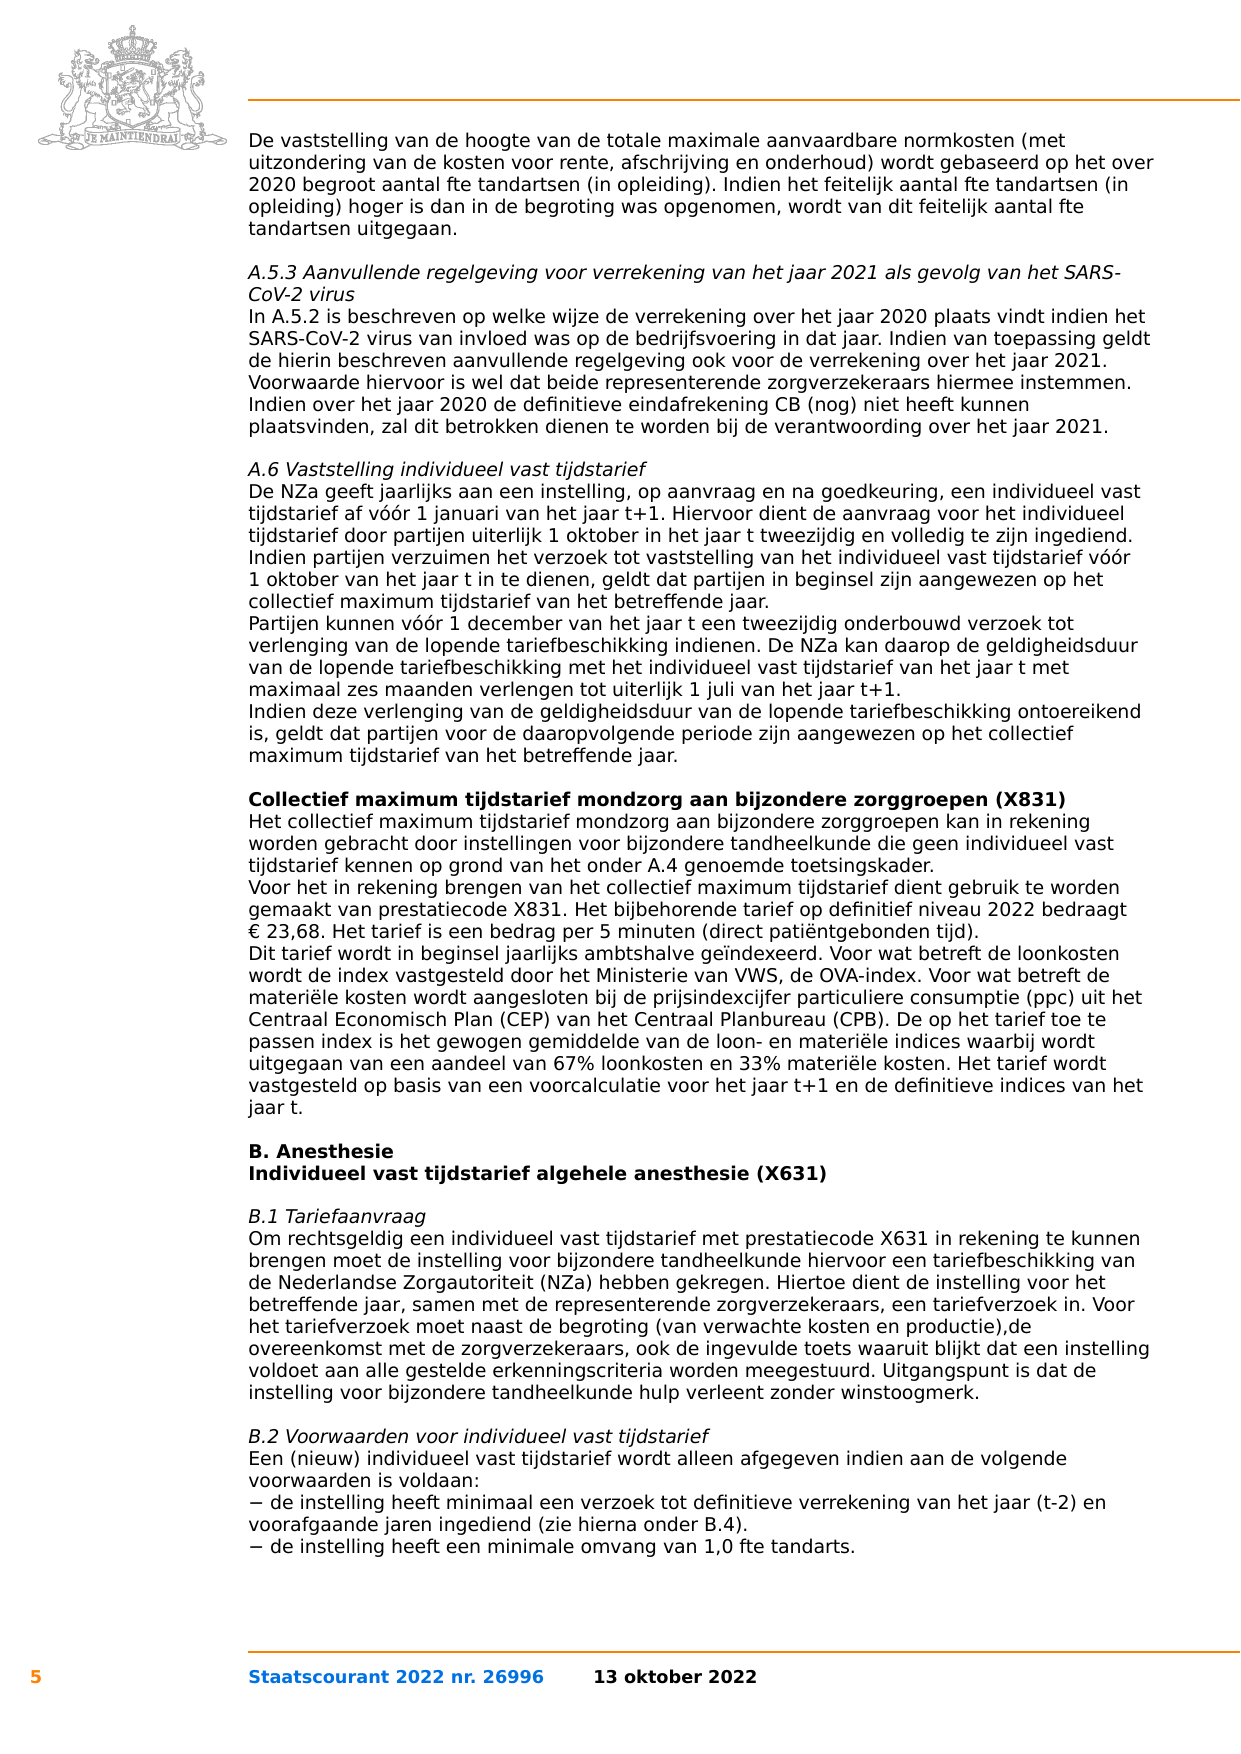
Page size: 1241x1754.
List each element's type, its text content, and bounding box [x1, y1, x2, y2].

text Indien deze verlenging van de geldigheidsduur van de lopende tariefbeschikking ontoereikend is, geldt dat partijen voor de daaropvolgende periode zijn aangewezen op het collectief maximum tijdstarief van het betreffende jaar. [248, 701, 1163, 767]
text In A.5.2 is beschreven op welke wijze de verrekening over het jaar 2020 plaats vindt indien het SARS-CoV-2 virus van invloed was op de bedrijfsvoering in dat jaar. Indien van toepassing geldt de hierin beschreven aanvullende regelgeving ook voor de verrekening over het jaar 2021. Voorwaarde hiervoor is wel dat beide representerende zorgverzekeraars hiermee instemmen. Indien over het jaar 2020 de definitieve eindafrekening CB (nog) niet heeft kunnen plaatsvinden, zal dit betrokken dienen te worden bij de verantwoording over het jaar 2021. [248, 306, 1163, 437]
text De vaststelling van de hoogte van de totale maximale aanvaardbare normkosten (met uitzondering van de kosten voor rente, afschrijving en onderhoud) wordt gebaseerd op het over 2020 begroot aantal fte tandartsen (in opleiding). Indien het feitelijk aantal fte tandartsen (in opleiding) hoger is dan in de begroting was opgenomen, wordt van dit feitelijk aantal fte tandartsen uitgegaan. [248, 130, 1163, 240]
text Het collectief maximum tijdstarief mondzorg aan bijzondere zorggroepen kan in rekening worden gebracht door instellingen voor bijzondere tandheelkunde die geen individueel vast tijdstarief kennen op grond van het onder A.4 genoemde toetsingskader. [248, 811, 1163, 877]
text Indien partijen verzuimen het verzoek tot vaststelling van het individueel vast tijdstarief vóór 1 oktober van het jaar t in te dienen, geldt dat partijen in beginsel zijn aangewezen op het collectief maximum tijdstarief van het betreffende jaar. [248, 547, 1163, 613]
text Voor het in rekening brengen van het collectief maximum tijdstarief dient gebruik te worden gemaakt van prestatiecode X831. Het bijbehorende tarief op definitief niveau 2022 bedraagt € 23,68. Het tarief is een bedrag per 5 minuten (direct patiëntgebonden tijd). [248, 877, 1163, 943]
text − de instelling heeft minimaal een verzoek tot definitieve verrekening van het jaar (t-2) en voorafgaande jaren ingediend (zie hierna onder B.4). [248, 1492, 1163, 1536]
subtitle Collectief maximum tijdstarief mondzorg aan bijzondere zorggroepen (X831) [248, 789, 1163, 811]
subtitle B. Anesthesie [248, 1141, 1163, 1162]
text Een (nieuw) individueel vast tijdstarief wordt alleen afgegeven indien aan de volgende voorwaarden is voldaan: [248, 1448, 1163, 1492]
text De NZa geeft jaarlijks aan een instelling, op aanvraag en na goedkeuring, een individueel vast tijdstarief af vóór 1 januari van het jaar t+1. Hiervoor dient de aanvraag voor het individueel tijdstarief door partijen uiterlijk 1 oktober in het jaar t tweezijdig en volledig te zijn ingediend. [248, 481, 1163, 547]
subtitle B.2 Voorwaarden voor individueel vast tijdstarief [248, 1426, 1163, 1448]
text Individueel vast tijdstarief algehele anesthesie (X631) [248, 1162, 1163, 1184]
text Partijen kunnen vóór 1 december van het jaar t een tweezijdig onderbouwd verzoek tot verlenging van de lopende tariefbeschikking indienen. De NZa kan daarop de geldigheidsduur van de lopende tariefbeschikking met het individueel vast tijdstarief van het jaar t met maximaal zes maanden verlengen tot uiterlijk 1 juli van het jaar t+1. [248, 613, 1163, 701]
subtitle B.1 Tariefaanvraag [248, 1206, 1163, 1228]
text − de instelling heeft een minimale omvang van 1,0 fte tandarts. [248, 1536, 1163, 1558]
subtitle A.5.3 Aanvullende regelgeving voor verrekening van het jaar 2021 als gevolg van het SARS-CoV-2 virus [248, 262, 1163, 306]
picture [38, 25, 227, 150]
subtitle A.6 Vaststelling individueel vast tijdstarief [248, 459, 1163, 481]
text Dit tarief wordt in beginsel jaarlijks ambtshalve geïndexeerd. Voor wat betreft de loonkosten wordt de index vastgesteld door het Ministerie van VWS, de OVA-index. Voor wat betreft de materiële kosten wordt aangesloten bij de prijsindexcijfer particuliere consumptie (ppc) uit het Centraal Economisch Plan (CEP) van het Centraal Planbureau (CPB). De op het tarief toe te passen index is het gewogen gemiddelde van de loon- en materiële indices waarbij wordt uitgegaan van een aandeel van 67% loonkosten en 33% materiële kosten. Het tarief wordt vastgesteld op basis van een voorcalculatie voor het jaar t+1 en de definitieve indices van het jaar t. [248, 943, 1163, 1119]
text Om rechtsgeldig een individueel vast tijdstarief met prestatiecode X631 in rekening te kunnen brengen moet de instelling voor bijzondere tandheelkunde hiervoor een tariefbeschikking van de Nederlandse Zorgautoriteit (NZa) hebben gekregen. Hiertoe dient de instelling voor het betreffende jaar, samen met de representerende zorgverzekeraars, een tariefverzoek in. Voor het tariefverzoek moet naast de begroting (van verwachte kosten en productie),de overeenkomst met de zorgverzekeraars, ook de ingevulde toets waaruit blijkt dat een instelling voldoet aan alle gestelde erkenningscriteria worden meegestuurd. Uitgangspunt is dat de instelling voor bijzondere tandheelkunde hulp verleent zonder winstoogmerk. [248, 1228, 1163, 1404]
